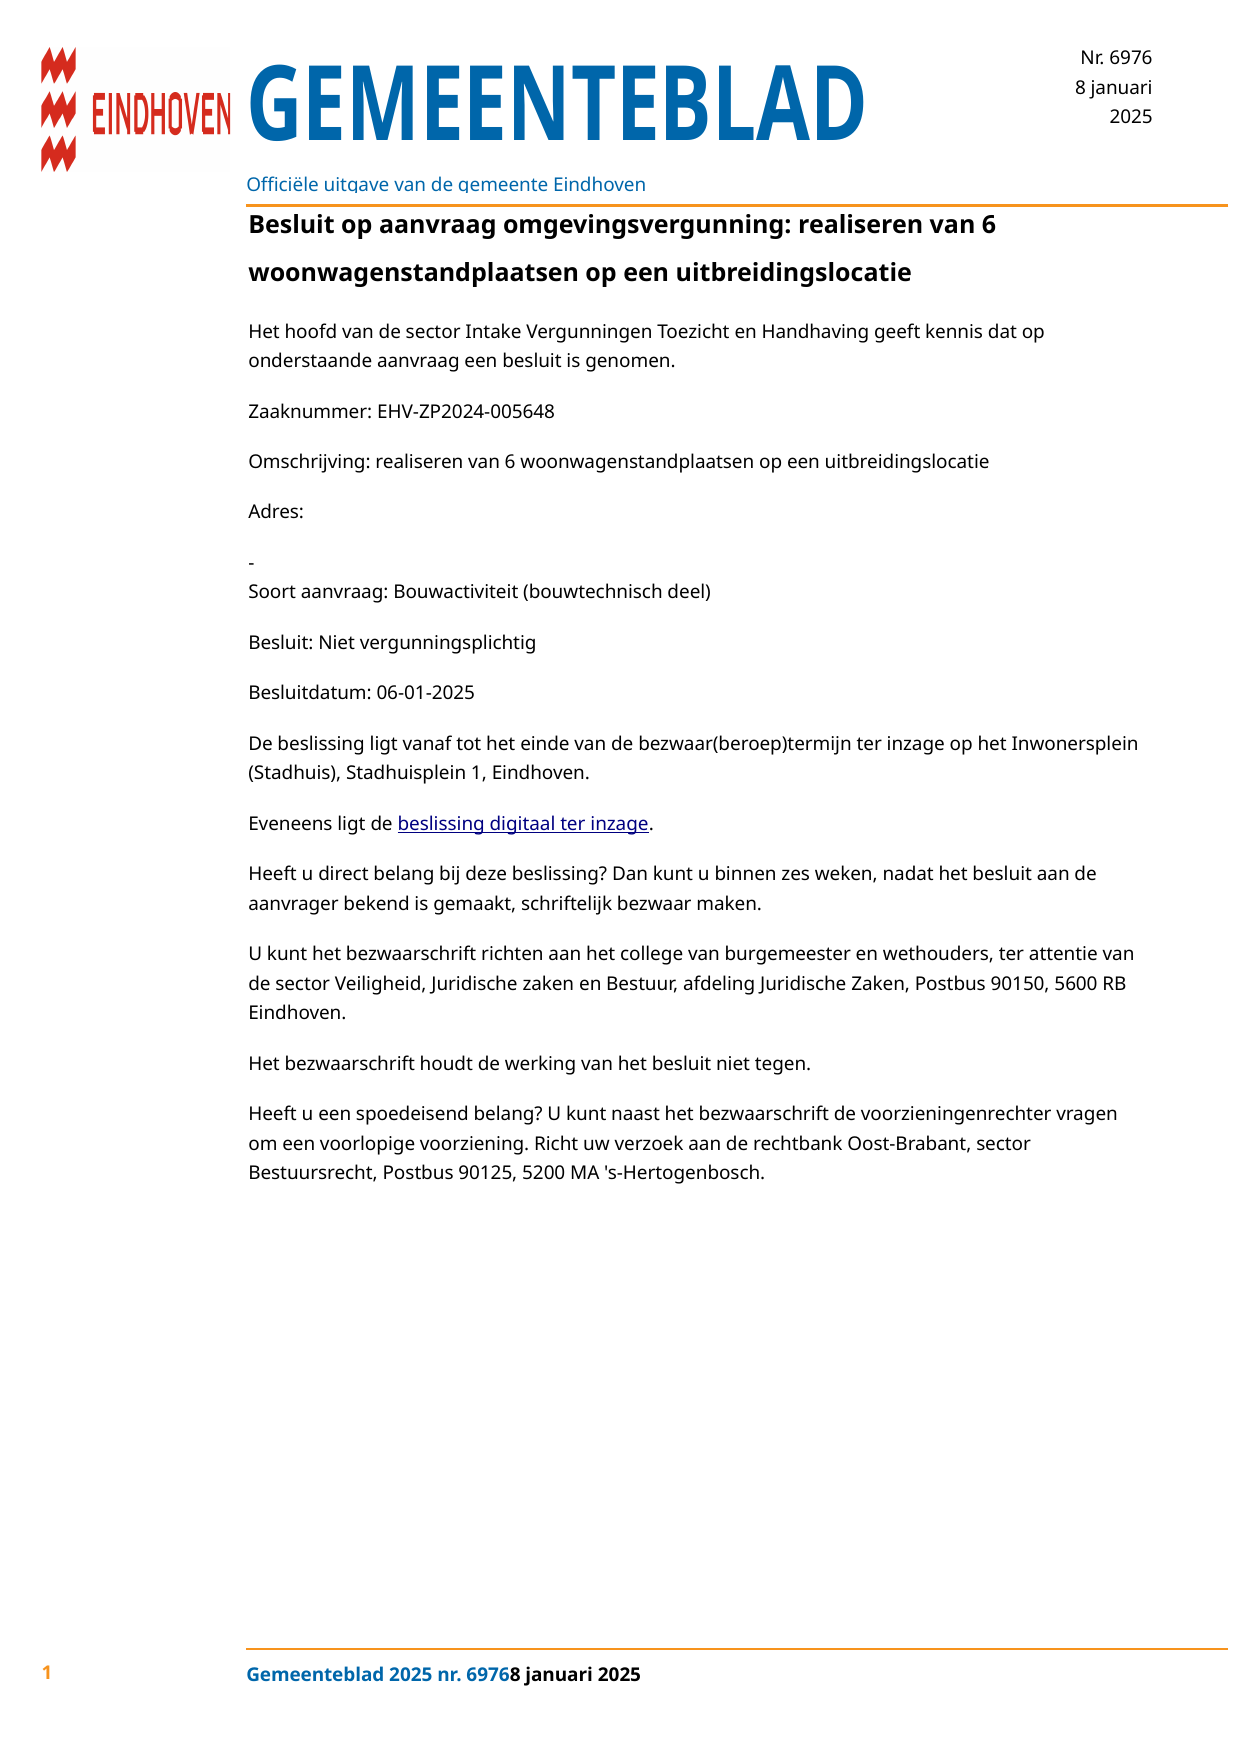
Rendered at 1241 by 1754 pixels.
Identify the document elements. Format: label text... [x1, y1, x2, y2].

picture [41, 47, 231, 172]
text Adres: [248, 499, 1152, 524]
text Besluit op aanvraag omgevingsvergunning: realiseren van 6 woonwagenstandplaatsen op een uitbreidingslocatie [248, 207, 1152, 288]
text Heeft u een spoedeisend belang? U kunt naast het bezwaarschrift de voorzieningenrechter vragen om een voorlopige voorziening. Richt uw verzoek aan de rechtbank Oost-Brabant, sector Bestuursrecht, Postbus 90125, 5200 MA 's-Hertogenbosch. [248, 1100, 1152, 1185]
text Besluitdatum: 06-01-2025 [248, 679, 1152, 705]
text Het hoofd van de sector Intake Vergunningen Toezicht en Handhaving geeft kennis dat op onderstaande aanvraag een besluit is genomen. [248, 318, 1152, 373]
text Eveneens ligt de beslissing digitaal ter inzage. [248, 810, 1152, 836]
text Zaaknummer: EHV-ZP2024-005648 [248, 398, 1152, 424]
text Soort aanvraag: Bouwactiviteit (bouwtechnisch deel) [248, 579, 1152, 604]
text Het bezwaarschrift houdt de werking van het besluit niet tegen. [248, 1050, 1152, 1076]
text U kunt het bezwaarschrift richten aan het college van burgemeester en wethouders, ter attentie van de sector Veiligheid, Juridische zaken en Bestuur, afdeling Juridische Zaken, Postbus 90150, 5600 RB Eindhoven. [248, 940, 1152, 1025]
text Heeft u direct belang bij deze beslissing? Dan kunt u binnen zes weken, nadat het besluit aan de aanvrager bekend is gemaakt, schriftelijk bezwaar maken. [248, 860, 1152, 916]
text Omschrijving: realiseren van 6 woonwagenstandplaatsen op een uitbreidingslocatie [248, 448, 1152, 474]
text Besluit: Niet vergunningsplichtig [248, 629, 1152, 655]
text De beslissing ligt vanaf tot het einde van de bezwaar(beroep)termijn ter inzage op het Inwonersplein (Stadhuis), Stadhuisplein 1, Eindhoven. [248, 730, 1152, 785]
